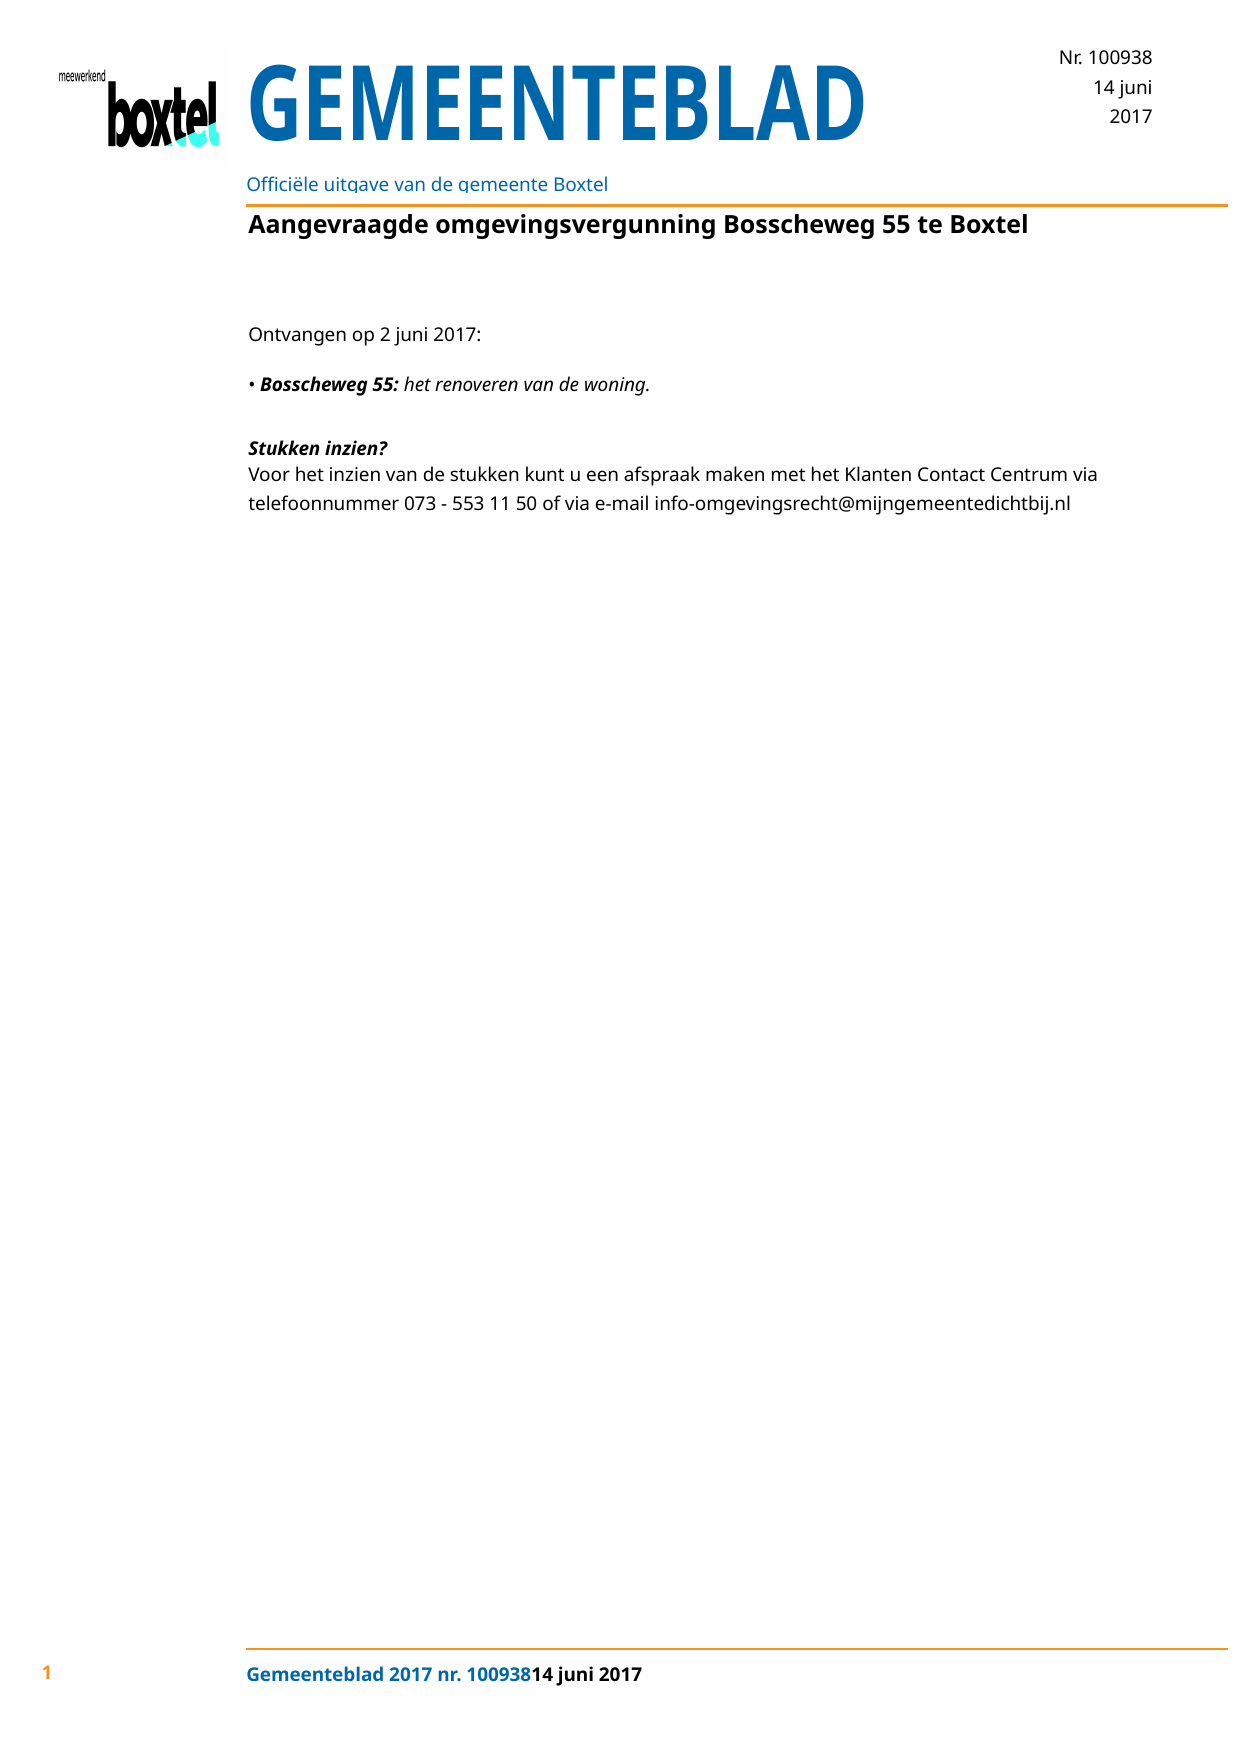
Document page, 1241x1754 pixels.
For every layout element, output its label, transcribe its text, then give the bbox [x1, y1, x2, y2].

text • Bosscheweg 55: het renoveren van de woning. [248, 371, 1152, 397]
text Aangevraagde omgevingsvergunning Bosscheweg 55 te Boxtel [248, 207, 1152, 241]
text Ontvangen op 2 juni 2017: [248, 321, 1152, 346]
text Voor het inzien van de stukken kunt u een afspraak maken met het Klanten Contact Centrum via telefoonnummer 073 - 553 11 50 of via e-mail info-omgevingsrecht@mijngemeentedichtbij.nl [248, 461, 1152, 516]
picture [41, 47, 231, 172]
text Stukken inzien? [248, 435, 1152, 461]
